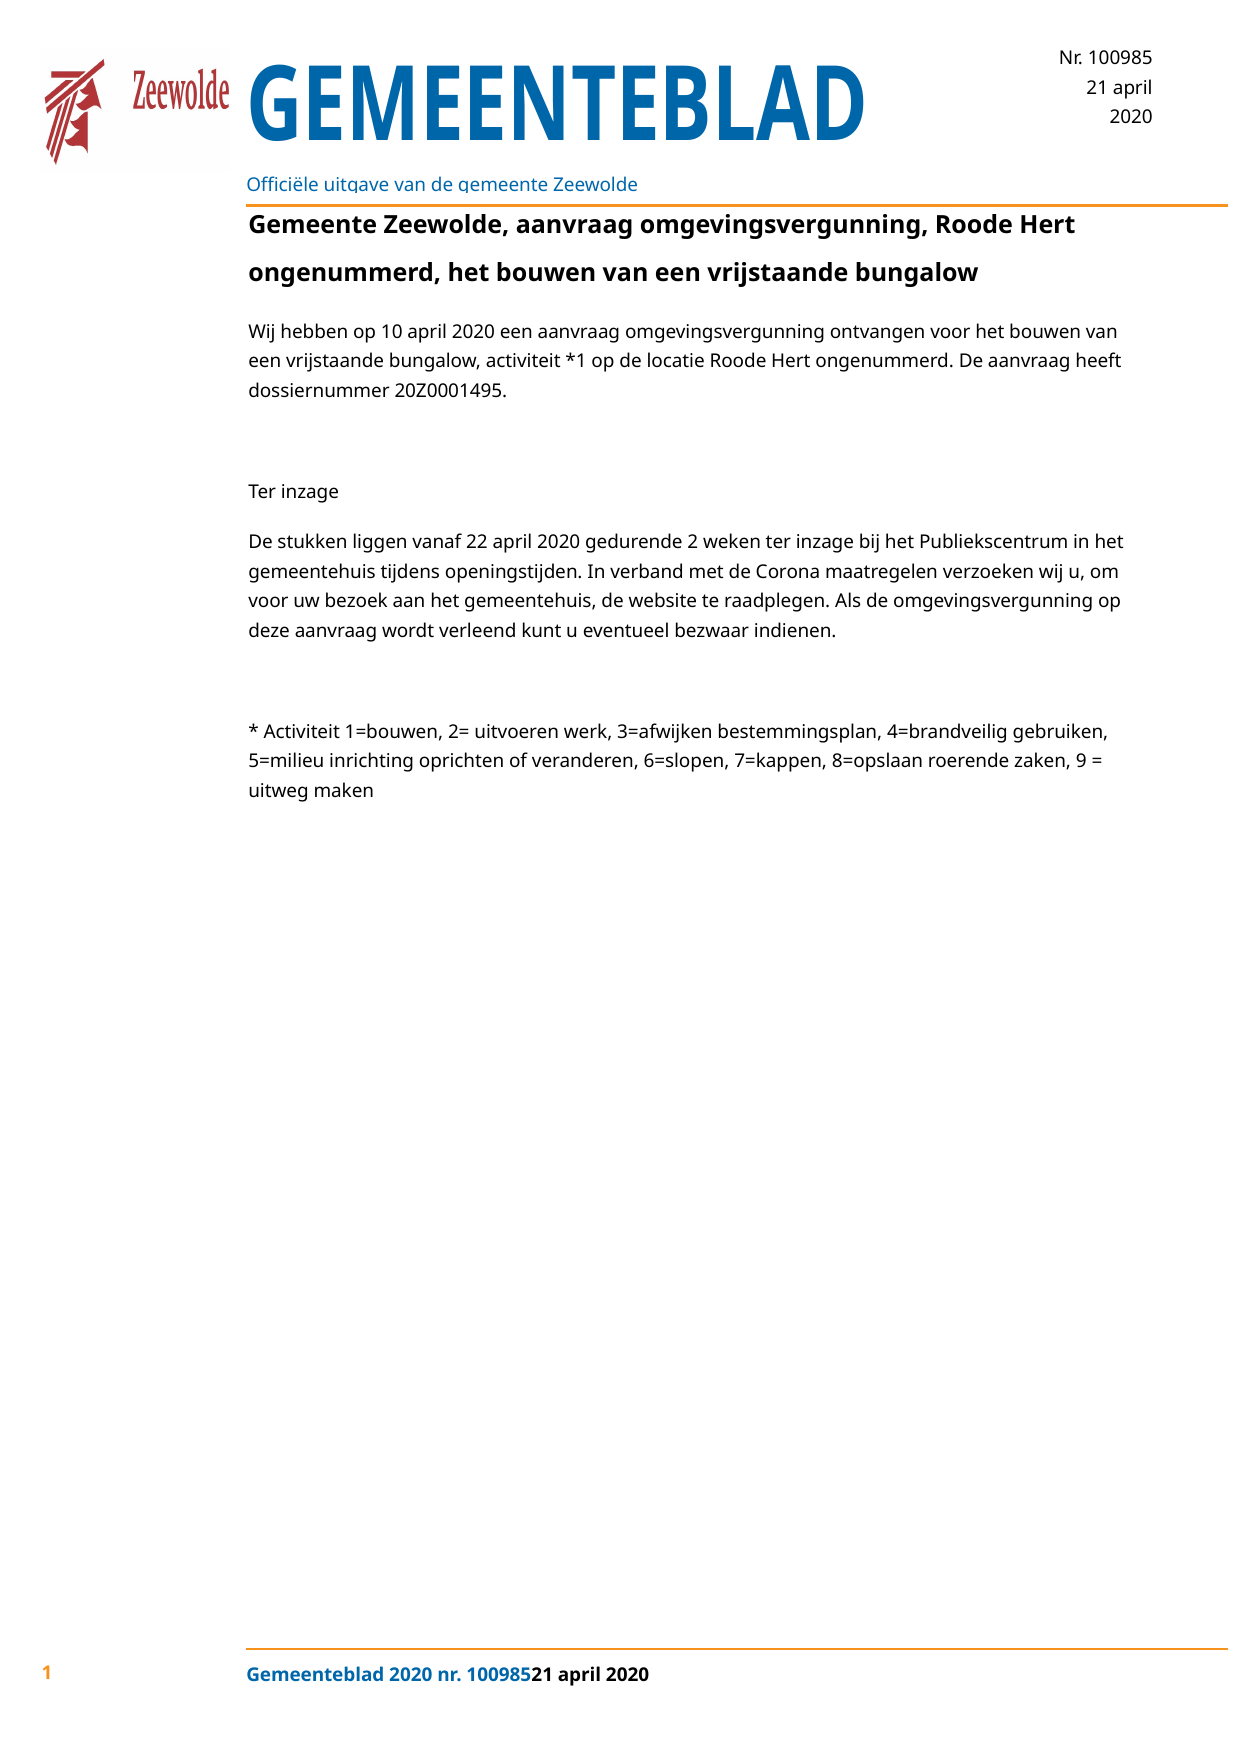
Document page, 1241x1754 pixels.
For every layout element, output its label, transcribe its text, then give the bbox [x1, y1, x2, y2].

text Gemeente Zeewolde, aanvraag omgevingsvergunning, Roode Hert ongenummerd, het bouwen van een vrijstaande bungalow [248, 207, 1152, 288]
text Wij hebben op 10 april 2020 een aanvraag omgevingsvergunning ontvangen voor het bouwen van een vrijstaande bungalow, activiteit *1 op de locatie Roode Hert ongenummerd. De aanvraag heeft dossiernummer 20Z0001495. [248, 318, 1152, 403]
text Ter inzage [248, 478, 1152, 504]
text De stukken liggen vanaf 22 april 2020 gedurende 2 weken ter inzage bij het Publiekscentrum in het gemeentehuis tijdens openingstijden. In verband met de Corona maatregelen verzoeken wij u, om voor uw bezoek aan het gemeentehuis, de website te raadplegen. Als de omgevingsvergunning op deze aanvraag wordt verleend kunt u eventueel bezwaar indienen. [248, 528, 1152, 643]
text * Activiteit 1=bouwen, 2= uitvoeren werk, 3=afwijken bestemmingsplan, 4=brandveilig gebruiken, 5=milieu inrichting oprichten of veranderen, 6=slopen, 7=kappen, 8=opslaan roerende zaken, 9 = uitweg maken [248, 718, 1152, 803]
picture [41, 47, 231, 172]
